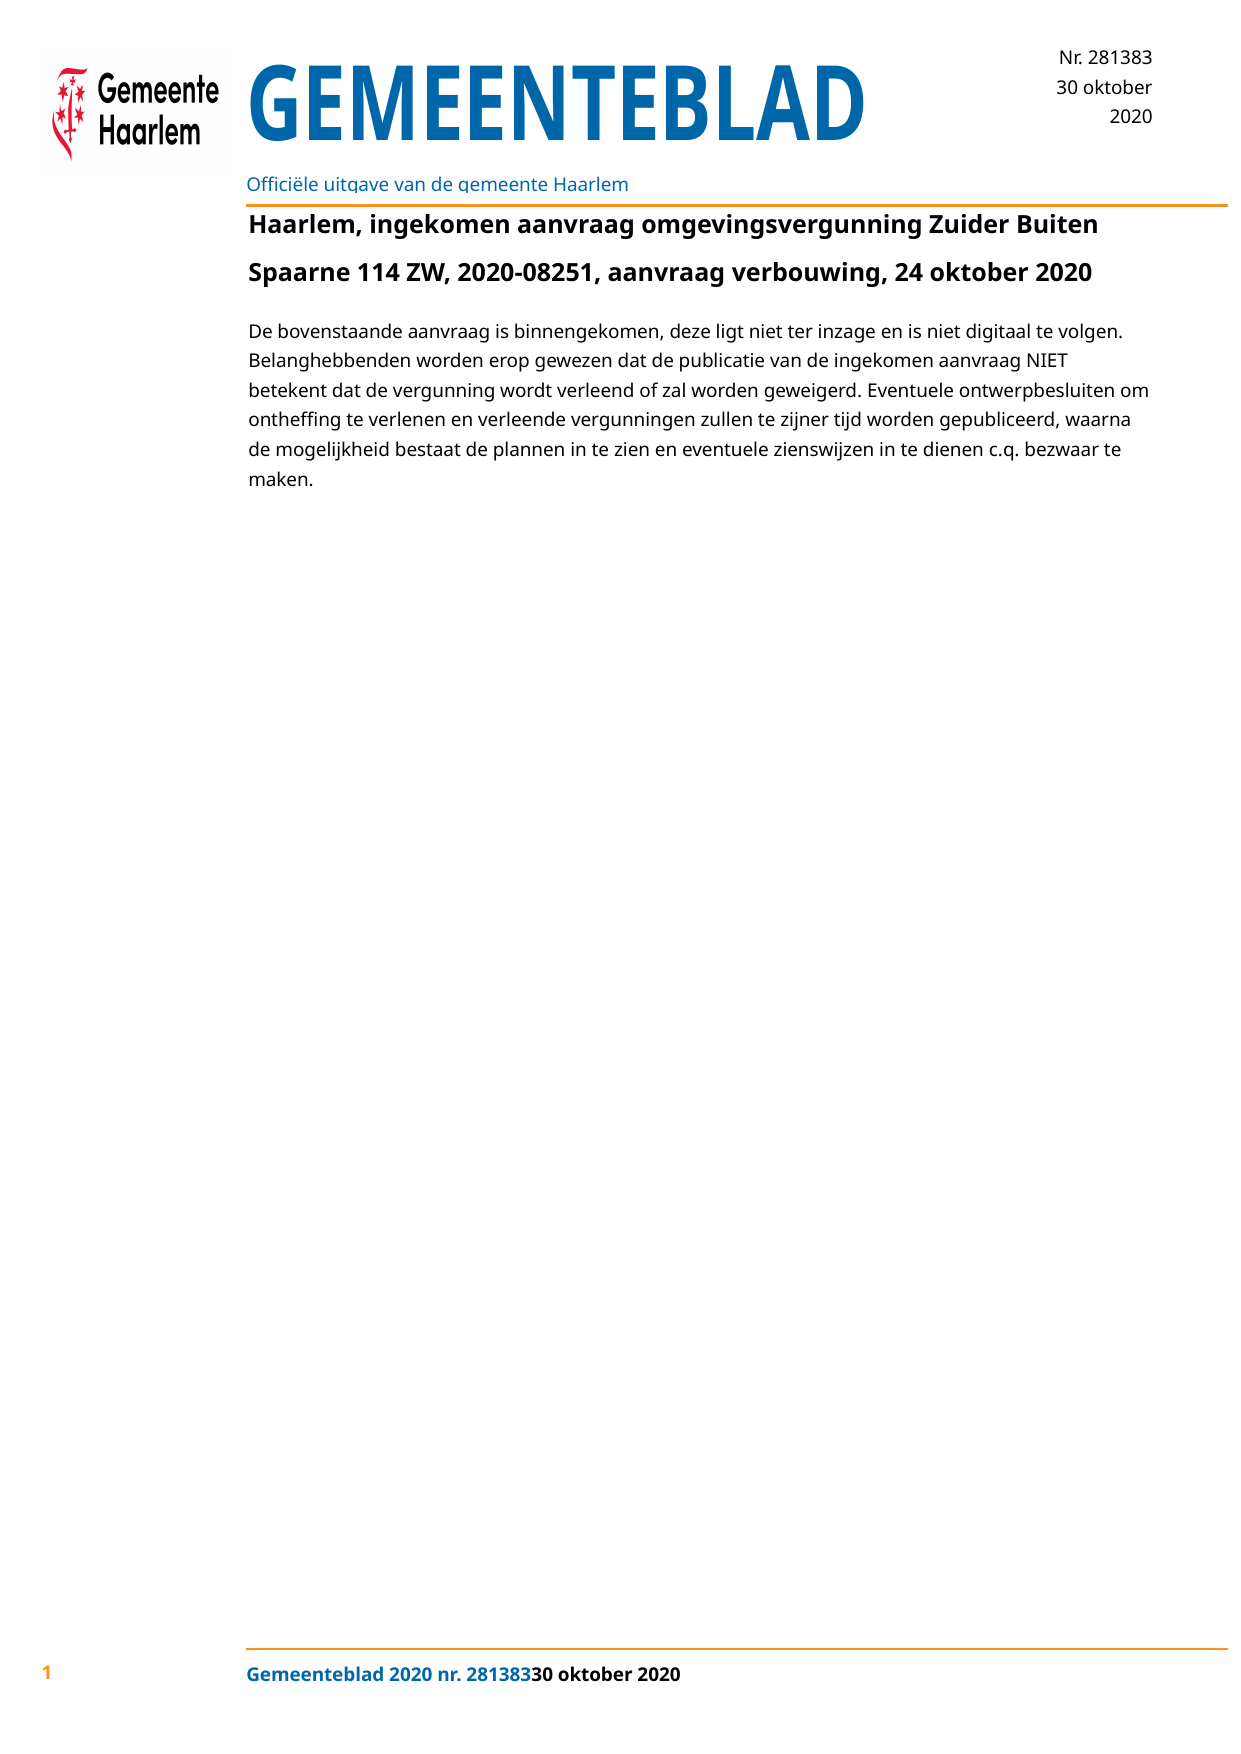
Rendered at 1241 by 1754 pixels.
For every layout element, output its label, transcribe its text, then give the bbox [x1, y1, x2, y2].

text Haarlem, ingekomen aanvraag omgevingsvergunning Zuider Buiten Spaarne 114 ZW, 2020-08251, aanvraag verbouwing, 24 oktober 2020 [248, 207, 1152, 288]
picture [41, 47, 231, 172]
text De bovenstaande aanvraag is binnengekomen, deze ligt niet ter inzage en is niet digitaal te volgen. Belanghebbenden worden erop gewezen dat de publicatie van de ingekomen aanvraag NIET betekent dat de vergunning wordt verleend of zal worden geweigerd. Eventuele ontwerpbesluiten om ontheffing te verlenen en verleende vergunningen zullen te zijner tijd worden gepubliceerd, waarna de mogelijkheid bestaat de plannen in te zien en eventuele zienswijzen in te dienen c.q. bezwaar te maken. [248, 318, 1152, 492]
